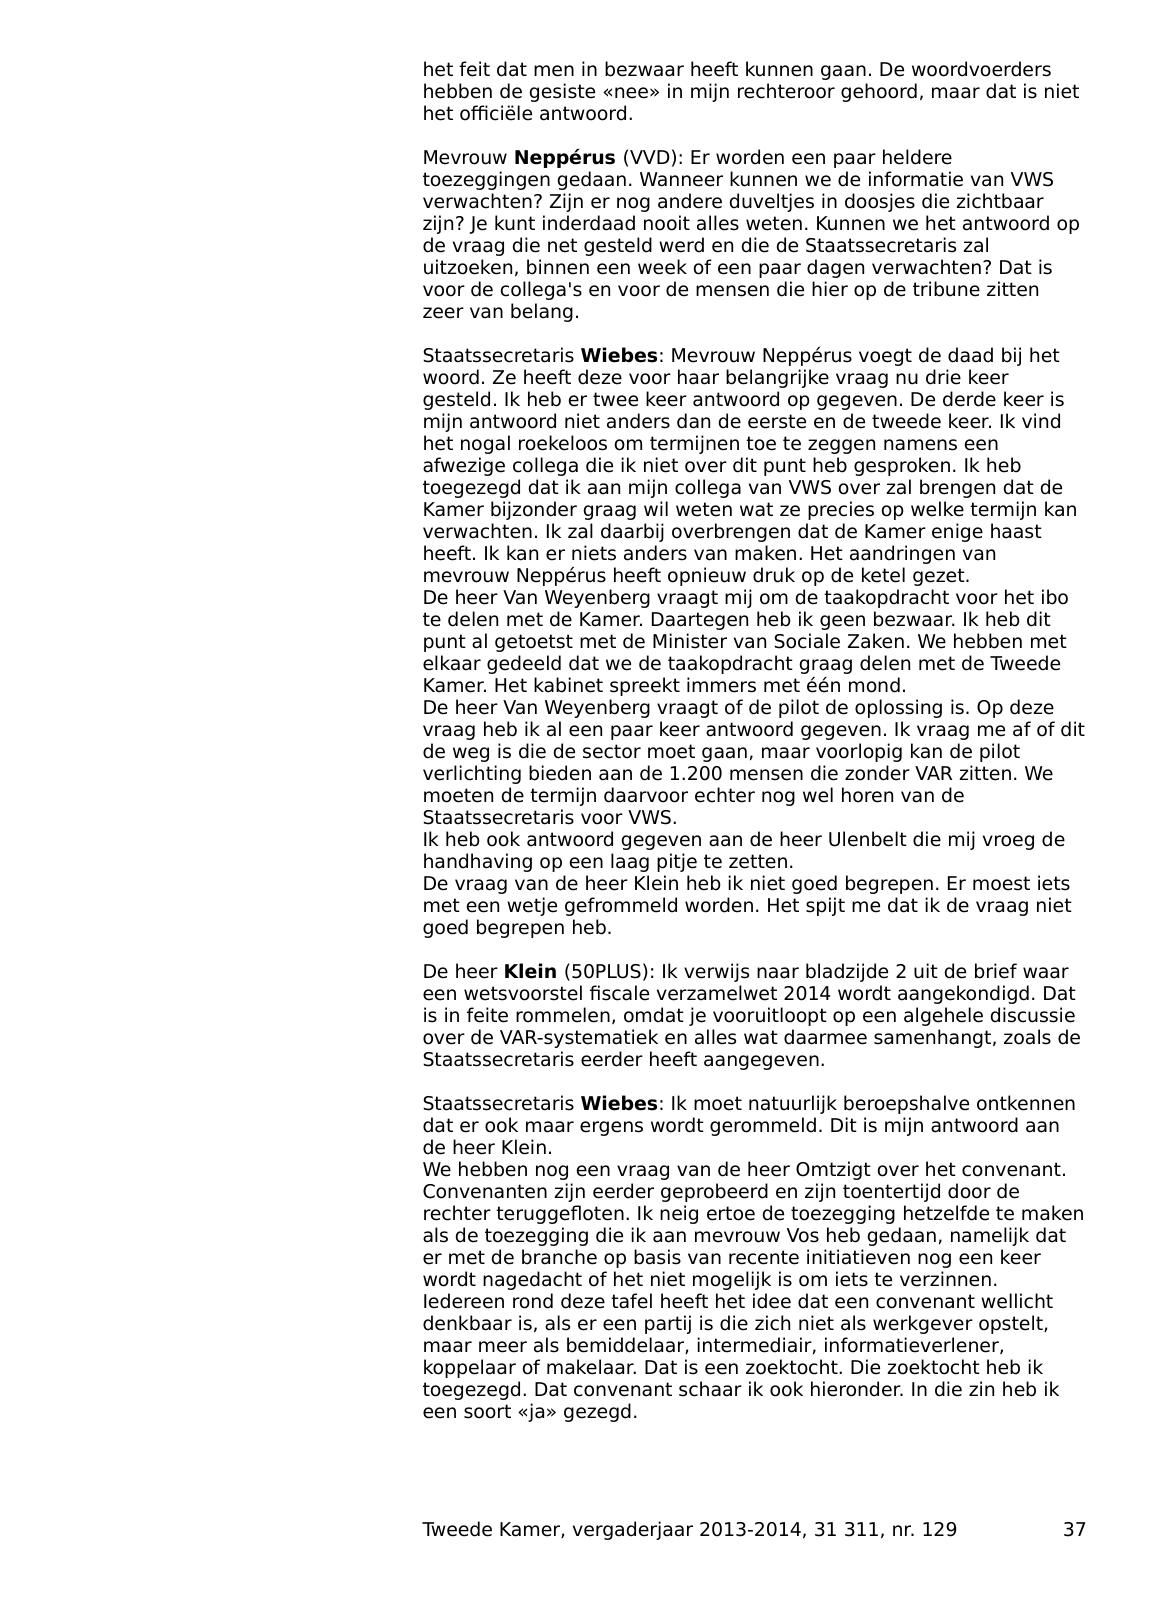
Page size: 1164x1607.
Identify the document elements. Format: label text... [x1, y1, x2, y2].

text De heer Klein (50PLUS): Ik verwijs naar bladzijde 2 uit de brief waar een wetsvoorstel fiscale verzamelwet 2014 wordt aangekondigd. Dat is in feite rommelen, omdat je vooruitloopt op een algehele discussie over de VAR-systematiek en alles wat daarmee samenhangt, zoals de Staatssecretaris eerder heeft aangegeven. [422, 961, 1087, 1071]
text het feit dat men in bezwaar heeft kunnen gaan. De woordvoerders hebben de gesiste «nee» in mijn rechteroor gehoord, maar dat is niet het officiële antwoord. [422, 59, 1087, 125]
text Ik heb ook antwoord gegeven aan de heer Ulenbelt die mij vroeg de handhaving op een laag pitje te zetten. [422, 829, 1087, 873]
text Staatssecretaris Wiebes: Mevrouw Neppérus voegt de daad bij het woord. Ze heeft deze voor haar belangrijke vraag nu drie keer gesteld. Ik heb er twee keer antwoord op gegeven. De derde keer is mijn antwoord niet anders dan de eerste en de tweede keer. Ik vind het nogal roekeloos om termijnen toe te zeggen namens een afwezige collega die ik niet over dit punt heb gesproken. Ik heb toegezegd dat ik aan mijn collega van VWS over zal brengen dat de Kamer bijzonder graag wil weten wat ze precies op welke termijn kan verwachten. Ik zal daarbij overbrengen dat de Kamer enige haast heeft. Ik kan er niets anders van maken. Het aandringen van mevrouw Neppérus heeft opnieuw druk op de ketel gezet. [422, 345, 1087, 587]
text Mevrouw Neppérus (VVD): Er worden een paar heldere toezeggingen gedaan. Wanneer kunnen we de informatie van VWS verwachten? Zijn er nog andere duveltjes in doosjes die zichtbaar zijn? Je kunt inderdaad nooit alles weten. Kunnen we het antwoord op de vraag die net gesteld werd en die de Staatssecretaris zal uitzoeken, binnen een week of een paar dagen verwachten? Dat is voor de collega's en voor de mensen die hier op de tribune zitten zeer van belang. [422, 147, 1087, 323]
text De heer Van Weyenberg vraagt mij om de taakopdracht voor het ibo te delen met de Kamer. Daartegen heb ik geen bezwaar. Ik heb dit punt al getoetst met de Minister van Sociale Zaken. We hebben met elkaar gedeeld dat we de taakopdracht graag delen met de Tweede Kamer. Het kabinet spreekt immers met één mond. [422, 587, 1087, 697]
text De vraag van de heer Klein heb ik niet goed begrepen. Er moest iets met een wetje gefrommeld worden. Het spijt me dat ik de vraag niet goed begrepen heb. [422, 873, 1087, 939]
text Staatssecretaris Wiebes: Ik moet natuurlijk beroepshalve ontkennen dat er ook maar ergens wordt gerommeld. Dit is mijn antwoord aan de heer Klein. [422, 1093, 1087, 1159]
text De heer Van Weyenberg vraagt of de pilot de oplossing is. Op deze vraag heb ik al een paar keer antwoord gegeven. Ik vraag me af of dit de weg is die de sector moet gaan, maar voorlopig kan de pilot verlichting bieden aan de 1.200 mensen die zonder VAR zitten. We moeten de termijn daarvoor echter nog wel horen van de Staatssecretaris voor VWS. [422, 697, 1087, 829]
text We hebben nog een vraag van de heer Omtzigt over het convenant. Convenanten zijn eerder geprobeerd en zijn toentertijd door de rechter teruggefloten. Ik neig ertoe de toezegging hetzelfde te maken als de toezegging die ik aan mevrouw Vos heb gedaan, namelijk dat er met de branche op basis van recente initiatieven nog een keer wordt nagedacht of het niet mogelijk is om iets te verzinnen. Iedereen rond deze tafel heeft het idee dat een convenant wellicht denkbaar is, als er een partij is die zich niet als werkgever opstelt, maar meer als bemiddelaar, intermediair, informatieverlener, koppelaar of makelaar. Dat is een zoektocht. Die zoektocht heb ik toegezegd. Dat convenant schaar ik ook hieronder. In die zin heb ik een soort «ja» gezegd. [422, 1159, 1087, 1423]
